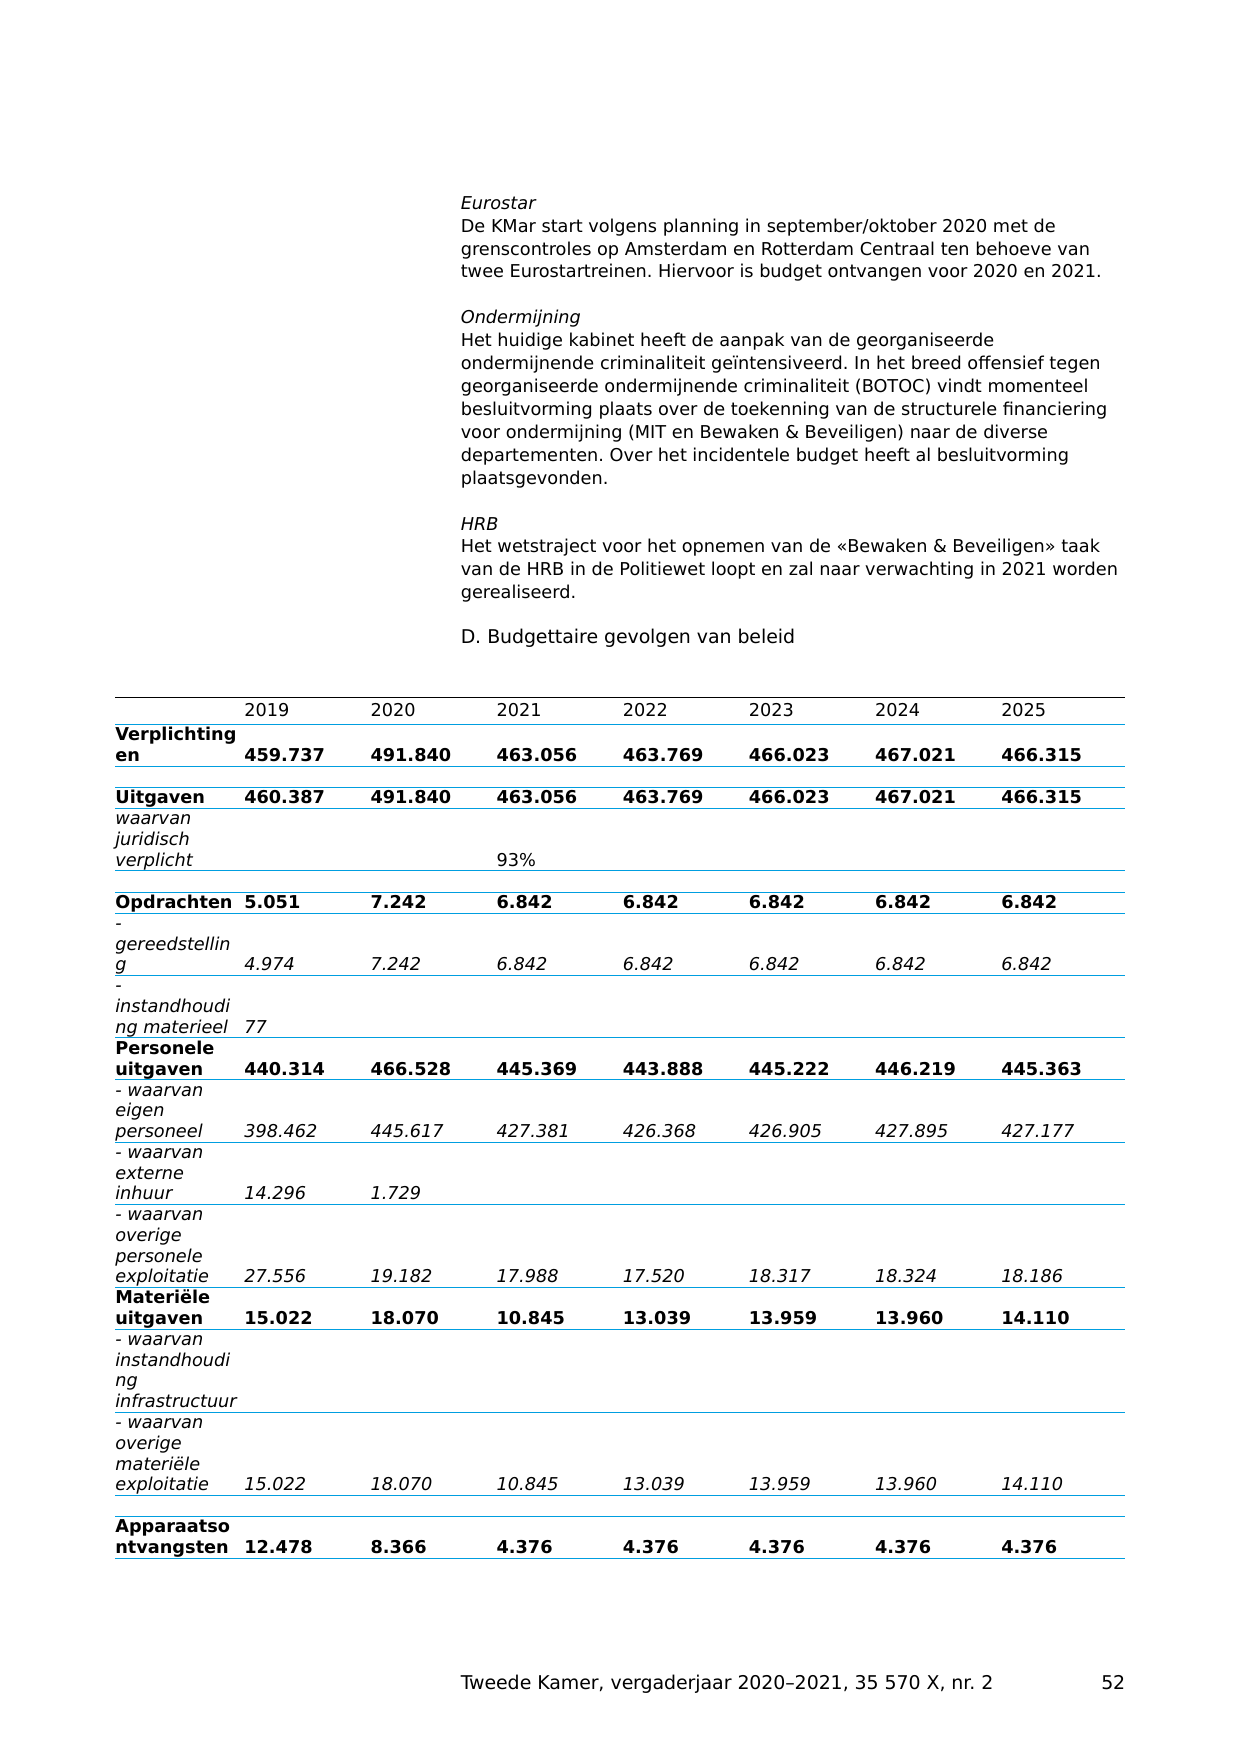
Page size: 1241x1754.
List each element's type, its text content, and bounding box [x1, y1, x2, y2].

table_cell [872, 809, 998, 870]
table_cell 4.376 [494, 1517, 620, 1558]
table_cell - instandhouding materieel [115, 976, 241, 1037]
table_cell [368, 1496, 493, 1516]
table_cell [368, 1330, 493, 1412]
table_cell [872, 1330, 998, 1412]
table_cell [998, 976, 1125, 1037]
table_cell 15.022 [241, 1413, 367, 1495]
table_cell 13.039 [620, 1288, 746, 1329]
table_cell 6.842 [872, 914, 998, 975]
table_cell [368, 871, 493, 891]
table_cell 463.769 [620, 788, 746, 808]
table_cell [620, 1496, 746, 1516]
table_cell 4.974 [241, 914, 367, 975]
table_cell [494, 1496, 620, 1516]
table_cell 14.110 [998, 1288, 1125, 1329]
table_cell [115, 871, 241, 891]
table_cell 2021 [494, 698, 620, 724]
table_cell 18.324 [872, 1205, 998, 1287]
table_cell 6.842 [494, 893, 620, 912]
table_cell [494, 976, 620, 1037]
table_cell 4.376 [872, 1517, 998, 1558]
table_cell 1.729 [368, 1143, 493, 1204]
table_cell 8.366 [368, 1517, 493, 1558]
table_cell [241, 871, 367, 891]
table_cell 2022 [620, 698, 746, 724]
table_cell 427.895 [872, 1080, 998, 1141]
table_cell [872, 767, 998, 787]
table_cell 445.222 [746, 1038, 872, 1079]
table_cell [620, 1143, 746, 1204]
table_cell [494, 1330, 620, 1412]
table_cell 6.842 [620, 893, 746, 912]
table_cell 4.376 [746, 1517, 872, 1558]
table_cell 13.959 [746, 1413, 872, 1495]
table_cell 18.070 [368, 1413, 493, 1495]
table_cell [746, 871, 872, 891]
table_cell 14.110 [998, 1413, 1125, 1495]
table_cell [494, 871, 620, 891]
table_cell Uitgaven [115, 788, 241, 808]
table_cell [368, 809, 493, 870]
table_cell 6.842 [998, 914, 1125, 975]
table_cell 445.363 [998, 1038, 1125, 1079]
table_cell [746, 809, 872, 870]
table_cell [872, 871, 998, 891]
table_cell 2025 [998, 698, 1125, 724]
table_cell [115, 767, 241, 787]
table_cell 466.315 [998, 725, 1125, 766]
table_cell [998, 1330, 1125, 1412]
table_cell [368, 976, 493, 1037]
table_cell 426.905 [746, 1080, 872, 1141]
text Ondermijning Het huidige kabinet heeft de aanpak van de georganiseerde ondermijnende criminaliteit geïntensiveerd. In het breed offensief tegen georganiseerde ondermijnende criminaliteit (BOTOC) vindt momenteel besluitvorming plaats over de toekenning van de structurele financiering voor ondermijning (MIT en Bewaken & Beveiligen) naar de diverse departementen. Over het incidentele budget heeft al besluitvorming plaatsgevonden. [461, 305, 1125, 489]
table_cell 13.960 [872, 1288, 998, 1329]
table_cell [872, 1143, 998, 1204]
title D. Budgettaire gevolgen van beleid [461, 626, 1125, 648]
table_cell [241, 809, 367, 870]
table_cell 7.242 [368, 893, 493, 912]
table_cell 5.051 [241, 893, 367, 912]
table_cell 463.056 [494, 788, 620, 808]
table_cell 18.317 [746, 1205, 872, 1287]
table_cell [746, 1330, 872, 1412]
table_cell 6.842 [746, 914, 872, 975]
table_cell [620, 809, 746, 870]
table_cell 10.845 [494, 1413, 620, 1495]
table_cell 2020 [368, 698, 493, 724]
table_cell [620, 1330, 746, 1412]
table_cell 427.381 [494, 1080, 620, 1141]
table_cell 466.315 [998, 788, 1125, 808]
table_cell [241, 1330, 367, 1412]
table_cell 13.960 [872, 1413, 998, 1495]
table_cell [998, 871, 1125, 891]
table_cell 6.842 [620, 914, 746, 975]
table_cell 4.376 [620, 1517, 746, 1558]
table_cell 6.842 [872, 893, 998, 912]
table_cell [998, 767, 1125, 787]
table_cell [998, 1496, 1125, 1516]
table_cell 18.070 [368, 1288, 493, 1329]
table_cell 12.478 [241, 1517, 367, 1558]
table_cell - waarvan overige personele exploitatie [115, 1205, 241, 1287]
table_cell [494, 767, 620, 787]
table_cell 14.296 [241, 1143, 367, 1204]
table_cell [746, 976, 872, 1037]
table_cell 491.840 [368, 788, 493, 808]
table_cell [746, 1496, 872, 1516]
table_cell [998, 809, 1125, 870]
table_cell 2019 [241, 698, 367, 724]
table_cell 446.219 [872, 1038, 998, 1079]
table_cell 466.023 [746, 788, 872, 808]
table_cell - waarvan overige materiële exploitatie [115, 1413, 241, 1495]
table_cell 18.186 [998, 1205, 1125, 1287]
table_cell Opdrachten [115, 893, 241, 912]
table_cell 10.845 [494, 1288, 620, 1329]
text HRB Het wetstraject voor het opnemen van de «Bewaken & Beveiligen» taak van de HRB in de Politiewet loopt en zal naar verwachting in 2021 worden gerealiseerd. [461, 512, 1125, 603]
table_cell 440.314 [241, 1038, 367, 1079]
table_cell 17.988 [494, 1205, 620, 1287]
table_cell 467.021 [872, 725, 998, 766]
table_cell [115, 1496, 241, 1516]
table_cell 491.840 [368, 725, 493, 766]
table_cell [746, 767, 872, 787]
table_cell 7.242 [368, 914, 493, 975]
table_cell 459.737 [241, 725, 367, 766]
table_cell 2024 [872, 698, 998, 724]
table_cell 77 [241, 976, 367, 1037]
table_cell [241, 1496, 367, 1516]
table_cell [746, 1143, 872, 1204]
table_cell [998, 1143, 1125, 1204]
table_cell 445.369 [494, 1038, 620, 1079]
table_cell 93% [494, 809, 620, 870]
table_cell 6.842 [746, 893, 872, 912]
table_header Tabel 22 Budgettaire gevolgen van beleid artikel 5 Koninklijke Marechaussee (bedragen x € 1.000) [115, 672, 1125, 697]
table_cell [620, 976, 746, 1037]
table_cell 4.376 [998, 1517, 1125, 1558]
table_cell 426.368 [620, 1080, 746, 1141]
table_cell 466.528 [368, 1038, 493, 1079]
table_cell 445.617 [368, 1080, 493, 1141]
table_cell Apparaatsontvangsten [115, 1517, 241, 1558]
text Eurostar De KMar start volgens planning in september/oktober 2020 met de grenscontroles op Amsterdam en Rotterdam Centraal ten behoeve van twee Eurostartreinen. Hiervoor is budget ontvangen voor 2020 en 2021. [461, 191, 1125, 282]
table_cell [620, 871, 746, 891]
table_cell 460.387 [241, 788, 367, 808]
table_cell [115, 698, 241, 724]
table_cell 15.022 [241, 1288, 367, 1329]
table_cell [872, 976, 998, 1037]
table_cell 19.182 [368, 1205, 493, 1287]
table_cell 17.520 [620, 1205, 746, 1287]
table_cell Personele uitgaven [115, 1038, 241, 1079]
table_cell 13.959 [746, 1288, 872, 1329]
table_cell 27.556 [241, 1205, 367, 1287]
table_cell - waarvan eigen personeel [115, 1080, 241, 1141]
table_cell 13.039 [620, 1413, 746, 1495]
table_cell - waarvan externe inhuur [115, 1143, 241, 1204]
table_cell 6.842 [494, 914, 620, 975]
table_cell - waarvan instandhouding infrastructuur [115, 1330, 241, 1412]
table_cell Verplichtingen [115, 725, 241, 766]
table_cell 466.023 [746, 725, 872, 766]
table_cell 398.462 [241, 1080, 367, 1141]
table_cell 443.888 [620, 1038, 746, 1079]
table_cell - gereedstelling [115, 914, 241, 975]
table_cell [494, 1143, 620, 1204]
table_cell Materiële uitgaven [115, 1288, 241, 1329]
table_cell waarvan juridisch verplicht [115, 809, 241, 870]
table_cell [241, 767, 367, 787]
table_cell 463.056 [494, 725, 620, 766]
table_cell [368, 767, 493, 787]
table_cell 2023 [746, 698, 872, 724]
table_cell 463.769 [620, 725, 746, 766]
table_cell [872, 1496, 998, 1516]
table_cell 427.177 [998, 1080, 1125, 1141]
table_cell 467.021 [872, 788, 998, 808]
table_cell 6.842 [998, 893, 1125, 912]
table_cell [620, 767, 746, 787]
